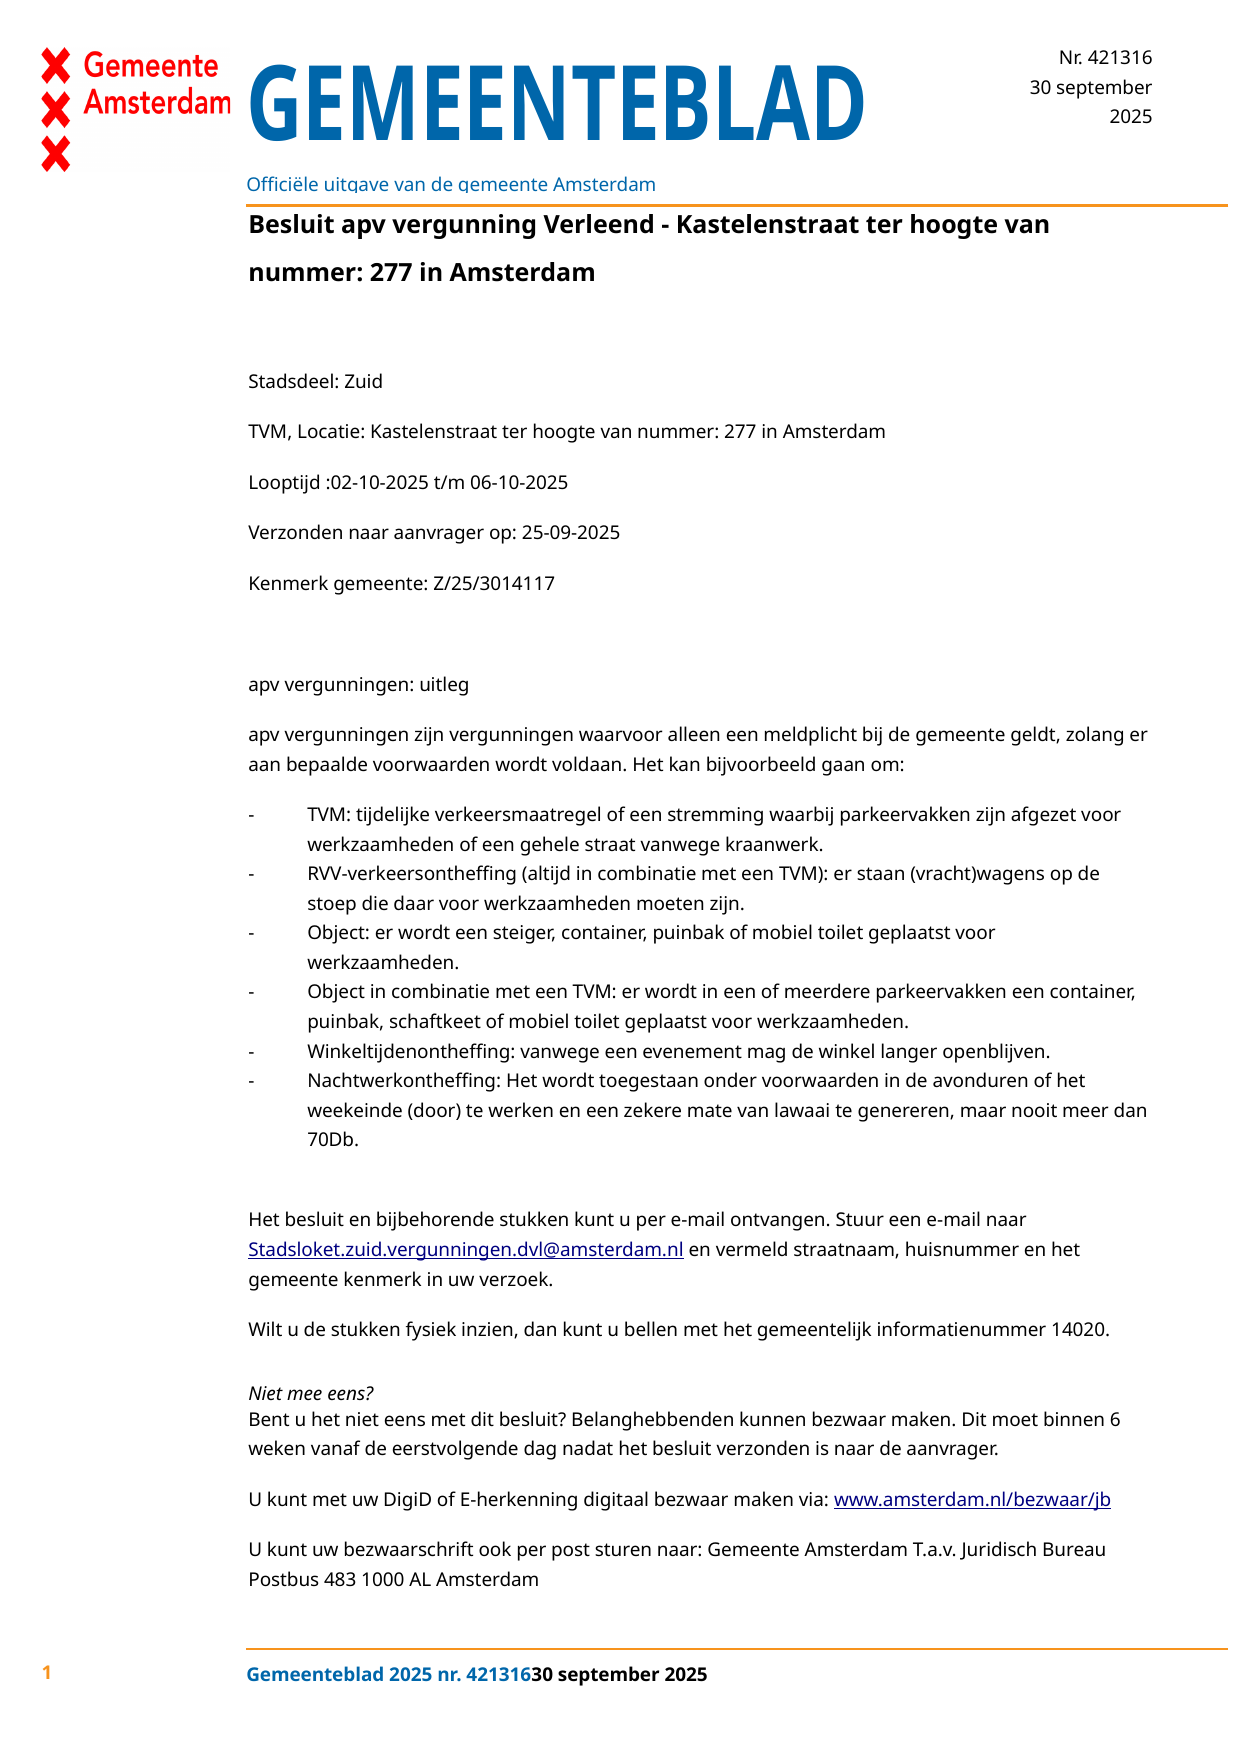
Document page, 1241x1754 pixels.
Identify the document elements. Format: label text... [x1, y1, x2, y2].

text Bent u het niet eens met dit besluit? Belanghebbenden kunnen bezwaar maken. Dit moet binnen 6 weken vanaf de eerstvolgende dag nadat het besluit verzonden is naar de aanvrager. [248, 1406, 1152, 1461]
text Looptijd :02-10-2025 t/m 06-10-2025 [248, 469, 1152, 495]
text Stadsdeel: Zuid [248, 368, 1152, 394]
list RVV-verkeersontheffing (altijd in combinatie met een TVM): er staan (vracht)wagens op de stoep die daar voor werkzaamheden moeten zijn. [248, 860, 1152, 916]
text Niet mee eens? [248, 1380, 1152, 1406]
text TVM, Locatie: Kastelenstraat ter hoogte van nummer: 277 in Amsterdam [248, 419, 1152, 444]
text U kunt met uw DigiD of E-herkenning digitaal bezwaar maken via: www.amsterdam.nl/bezwaar/jb [248, 1486, 1152, 1512]
text U kunt uw bezwaarschrift ook per post sturen naar: Gemeente Amsterdam T.a.v. Juridisch Bureau Postbus 483 1000 AL Amsterdam [248, 1536, 1152, 1592]
text apv vergunningen zijn vergunningen waarvoor alleen een meldplicht bij de gemeente geldt, zolang er aan bepaalde voorwaarden wordt voldaan. Het kan bijvoorbeeld gaan om: [248, 721, 1152, 777]
text Wilt u de stukken fysiek inzien, dan kunt u bellen met het gemeentelijk informatienummer 14020. [248, 1316, 1152, 1342]
list Object: er wordt een steiger, container, puinbak of mobiel toilet geplaatst voor werkzaamheden. [248, 919, 1152, 975]
list TVM: tijdelijke verkeersmaatregel of een stremming waarbij parkeervakken zijn afgezet voor werkzaamheden of een gehele straat vanwege kraanwerk. [248, 801, 1152, 857]
text apv vergunningen: uitleg [248, 671, 1152, 697]
list Nachtwerkontheffing: Het wordt toegestaan onder voorwaarden in de avonduren of het weekeinde (door) te werken en een zekere mate van lawaai te genereren, maar nooit meer dan 70Db. [248, 1067, 1152, 1152]
text Het besluit en bijbehorende stukken kunt u per e-mail ontvangen. Stuur een e-mail naar Stadsloket.zuid.vergunningen.dvl@amsterdam.nl en vermeld straatnaam, huisnummer en het gemeente kenmerk in uw verzoek. [248, 1207, 1152, 1292]
list Object in combinatie met een TVM: er wordt in een of meerdere parkeervakken een container, puinbak, schaftkeet of mobiel toilet geplaatst voor werkzaamheden. [248, 979, 1152, 1034]
text Verzonden naar aanvrager op: 25-09-2025 [248, 519, 1152, 545]
list Winkeltijdenontheffing: vanwege een evenement mag de winkel langer openblijven. [248, 1038, 1152, 1064]
text Besluit apv vergunning Verleend - Kastelenstraat ter hoogte van nummer: 277 in Amsterdam [248, 207, 1152, 288]
picture [41, 47, 231, 172]
text Kenmerk gemeente: Z/25/3014117 [248, 570, 1152, 596]
